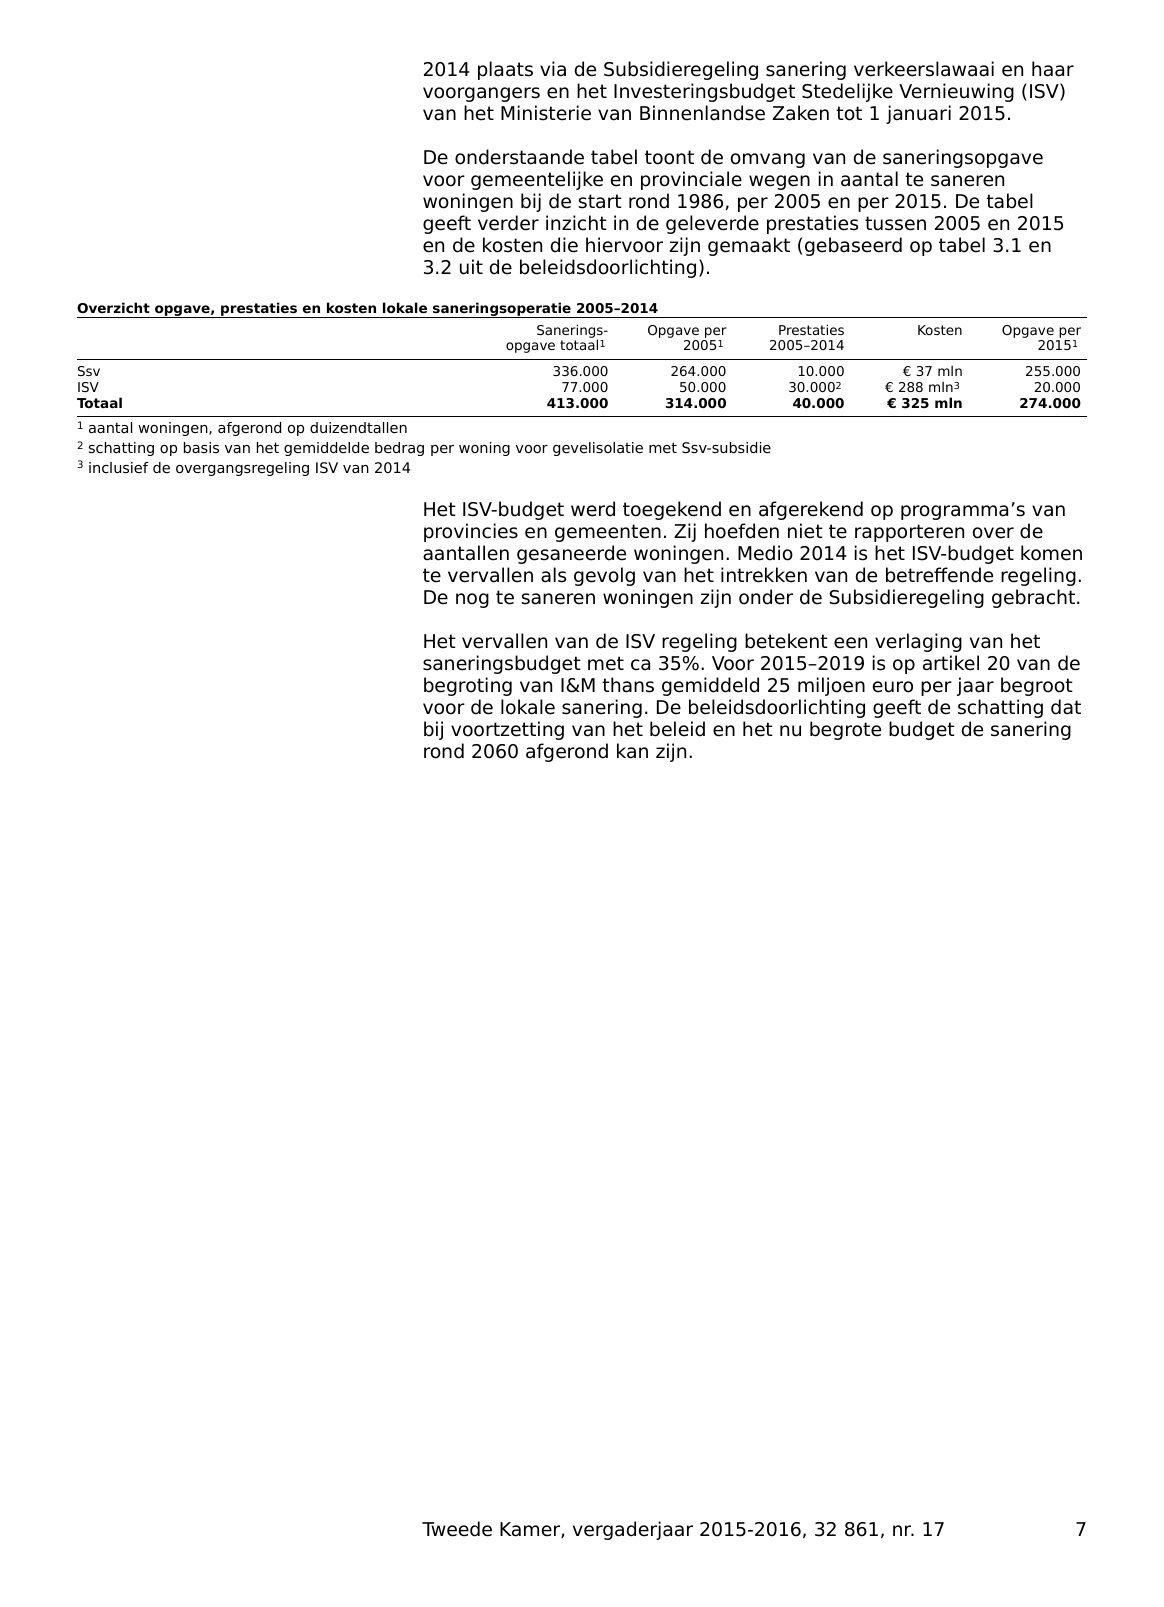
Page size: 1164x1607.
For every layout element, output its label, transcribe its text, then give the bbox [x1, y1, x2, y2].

table_cell 413.000 [496, 396, 614, 416]
table_cell € 37 mln [850, 360, 968, 380]
table_cell Prestaties 2005–2014 [732, 318, 850, 358]
text De onderstaande tabel toont de omvang van de saneringsopgave voor gemeentelijke en provinciale wegen in aantal te saneren woningen bij de start rond 1986, per 2005 en per 2015. De tabel geeft verder inzicht in de geleverde prestaties tussen 2005 en 2015 en de kosten die hiervoor zijn gemaakt (gebaseerd op tabel 3.1 en 3.2 uit de beleidsdoorlichting). [422, 147, 1087, 279]
table_cell € 288 mln3 [850, 380, 968, 396]
table_cell Ssv [77, 360, 496, 380]
table_cell 10.000 [732, 360, 850, 380]
table_cell Kosten [850, 318, 968, 358]
table_cell 264.000 [614, 360, 732, 380]
table_cell 255.000 [969, 360, 1087, 380]
table_header Overzicht opgave, prestaties en kosten lokale saneringsoperatie 2005–2014 [77, 301, 1087, 317]
table_cell 274.000 [969, 396, 1087, 416]
table_cell 77.000 [496, 380, 614, 396]
table_cell 50.000 [614, 380, 732, 396]
table_cell 336.000 [496, 360, 614, 380]
table_cell Opgave per 20151 [969, 318, 1087, 358]
table_cell 314.000 [614, 396, 732, 416]
table_cell € 325 mln [850, 396, 968, 416]
table_cell 30.0002 [732, 380, 850, 396]
table_cell Totaal [77, 396, 496, 416]
text 2014 plaats via de Subsidieregeling sanering verkeerslawaai en haar voorgangers en het Investeringsbudget Stedelijke Vernieuwing (ISV) van het Ministerie van Binnenlandse Zaken tot 1 januari 2015. [422, 59, 1087, 125]
table_cell 1 aantal woningen, afgerond op duizendtallen 2 schatting op basis van het gemiddelde bedrag per woning voor gevelisolatie met Ssv-subsidie 3 inclusief de overgangsregeling ISV van 2014 [77, 417, 1087, 477]
table_cell ISV [77, 380, 496, 396]
table_cell Opgave per 20051 [614, 318, 732, 358]
table_cell 40.000 [732, 396, 850, 416]
table_cell Sanerings-opgave totaal1 [496, 318, 614, 358]
text Het ISV-budget werd toegekend en afgerekend op programma’s van provincies en gemeenten. Zij hoefden niet te rapporteren over de aantallen gesaneerde woningen. Medio 2014 is het ISV-budget komen te vervallen als gevolg van het intrekken van de betreffende regeling. De nog te saneren woningen zijn onder de Subsidieregeling gebracht. [422, 499, 1087, 609]
table_cell [77, 318, 496, 358]
text Het vervallen van de ISV regeling betekent een verlaging van het saneringsbudget met ca 35%. Voor 2015–2019 is op artikel 20 van de begroting van I&M thans gemiddeld 25 miljoen euro per jaar begroot voor de lokale sanering. De beleidsdoorlichting geeft de schatting dat bij voortzetting van het beleid en het nu begrote budget de sanering rond 2060 afgerond kan zijn. [422, 631, 1087, 763]
table_cell 20.000 [969, 380, 1087, 396]
